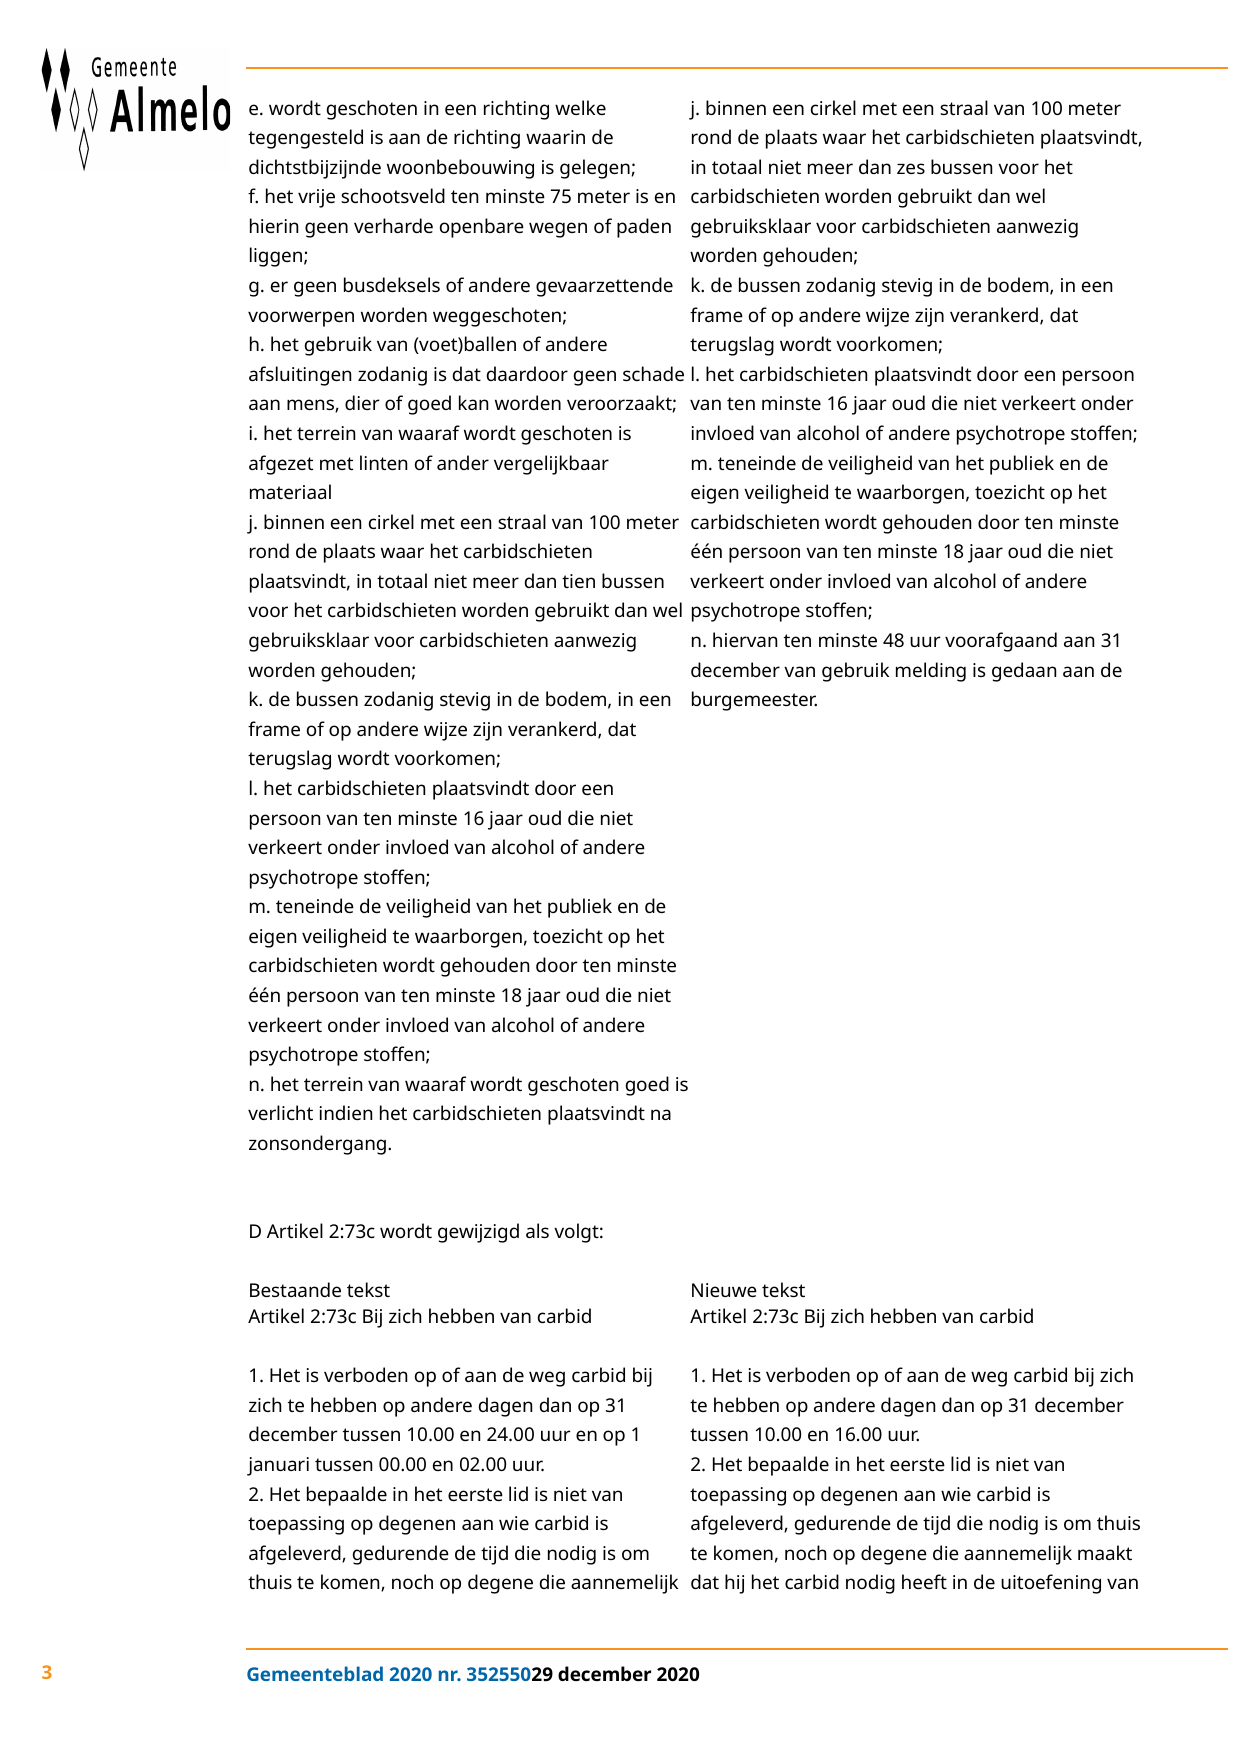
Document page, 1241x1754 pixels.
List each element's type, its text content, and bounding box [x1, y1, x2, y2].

picture [41, 47, 231, 172]
table_cell Artikel 2:73c Bij zich hebben van carbid 1. Het is verboden op of aan de weg carbid bij zich te hebben op andere dagen dan op 31 december tussen 10.00 en 16.00 uur. 2. Het bepaalde in het eerste lid is niet van toepassing op degenen aan wie carbid is afgeleverd, gedurende de tijd die nodig is om thuis te komen, noch op degene die aannemelijk maakt dat hij het carbid nodig heeft in de uitoefening van [690, 1303, 1152, 1595]
table_cell e. wordt geschoten in een richting welke tegengesteld is aan de richting waarin de dichtstbijzijnde woonbebouwing is gelegen; f. het vrije schootsveld ten minste 75 meter is en hierin geen verharde openbare wegen of paden liggen; g. er geen busdeksels of andere gevaarzettende voorwerpen worden weggeschoten; h. het gebruik van (voet)ballen of andere afsluitingen zodanig is dat daardoor geen schade aan mens, dier of goed kan worden veroorzaakt; i. het terrein van waaraf wordt geschoten is afgezet met linten of ander vergelijkbaar materiaal j. binnen een cirkel met een straal van 100 meter rond de plaats waar het carbidschieten plaatsvindt, in totaal niet meer dan tien bussen voor het carbidschieten worden gebruikt dan wel gebruiksklaar voor carbidschieten aanwezig worden gehouden; k. de bussen zodanig stevig in de bodem, in een frame of op andere wijze zijn verankerd, dat terugslag wordt voorkomen; l. het carbidschieten plaatsvindt door een persoon van ten minste 16 jaar oud die niet verkeert onder invloed van alcohol of andere psychotrope stoffen; m. teneinde de veiligheid van het publiek en de eigen veiligheid te waarborgen, toezicht op het carbidschieten wordt gehouden door ten minste één persoon van ten minste 18 jaar oud die niet verkeert onder invloed van alcohol of andere psychotrope stoffen; n. het terrein van waaraf wordt geschoten goed is verlicht indien het carbidschieten plaatsvindt na zonsondergang. [248, 95, 690, 1186]
table_header Bestaande tekst [248, 1278, 690, 1303]
table_header Nieuwe tekst [690, 1278, 1152, 1303]
table_cell Artikel 2:73c Bij zich hebben van carbid 1. Het is verboden op of aan de weg carbid bij zich te hebben op andere dagen dan op 31 december tussen 10.00 en 24.00 uur en op 1 januari tussen 00.00 en 02.00 uur. 2. Het bepaalde in het eerste lid is niet van toepassing op degenen aan wie carbid is afgeleverd, gedurende de tijd die nodig is om thuis te komen, noch op degene die aannemelijk [248, 1303, 690, 1595]
table_cell j. binnen een cirkel met een straal van 100 meter rond de plaats waar het carbidschieten plaatsvindt, in totaal niet meer dan zes bussen voor het carbidschieten worden gebruikt dan wel gebruiksklaar voor carbidschieten aanwezig worden gehouden; k. de bussen zodanig stevig in de bodem, in een frame of op andere wijze zijn verankerd, dat terugslag wordt voorkomen; l. het carbidschieten plaatsvindt door een persoon van ten minste 16 jaar oud die niet verkeert onder invloed van alcohol of andere psychotrope stoffen; m. teneinde de veiligheid van het publiek en de eigen veiligheid te waarborgen, toezicht op het carbidschieten wordt gehouden door ten minste één persoon van ten minste 18 jaar oud die niet verkeert onder invloed van alcohol of andere psychotrope stoffen; n. hiervan ten minste 48 uur voorafgaand aan 31 december van gebruik melding is gedaan aan de burgemeester. [690, 95, 1152, 1186]
text D Artikel 2:73c wordt gewijzigd als volgt: [248, 1218, 1152, 1244]
